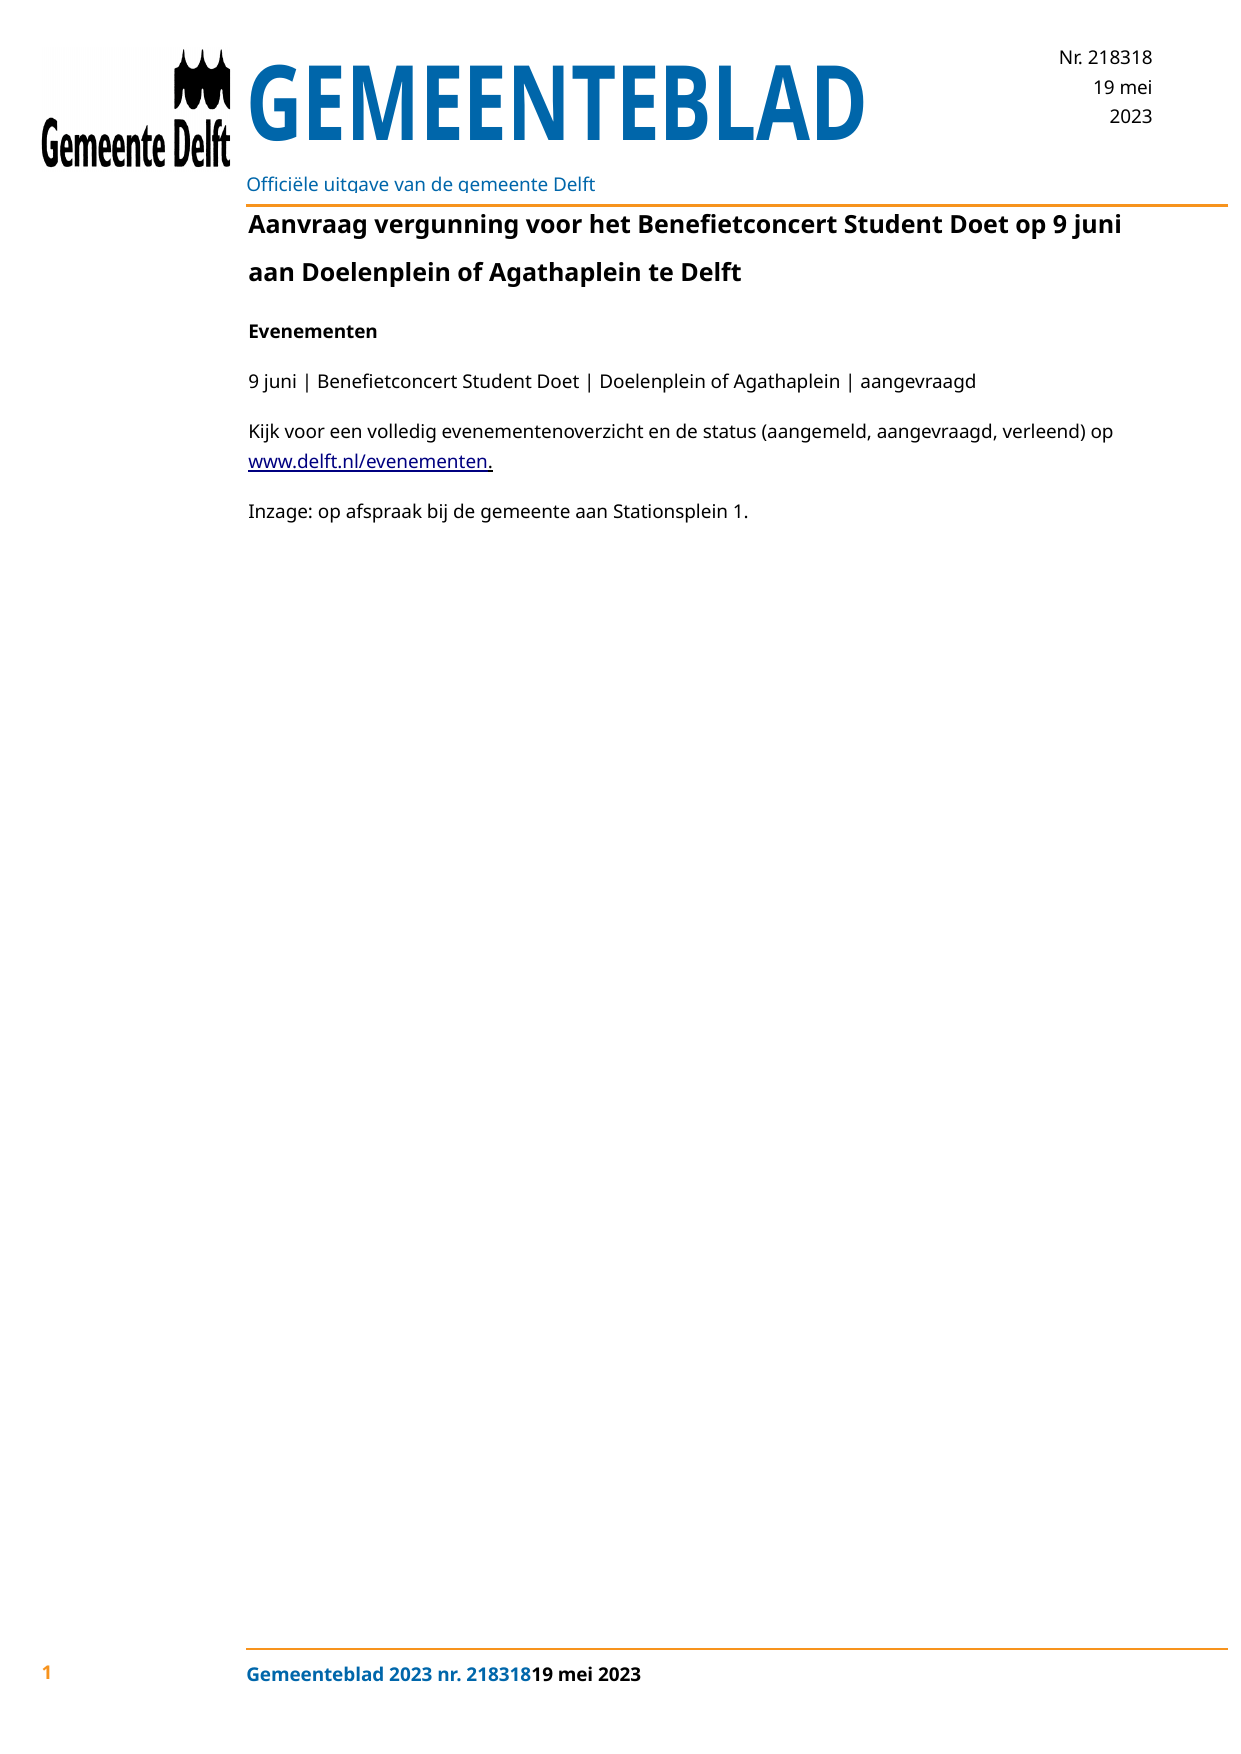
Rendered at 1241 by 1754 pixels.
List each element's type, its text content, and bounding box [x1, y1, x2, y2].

picture [41, 47, 231, 172]
text Evenementen [248, 318, 1152, 344]
text Kijk voor een volledig evenementenoverzicht en de status (aangemeld, aangevraagd, verleend) op www.delft.nl/evenementen. [248, 419, 1152, 474]
text Aanvraag vergunning voor het Benefietconcert Student Doet op 9 juni aan Doelenplein of Agathaplein te Delft [248, 207, 1152, 288]
text 9 juni | Benefietconcert Student Doet | Doelenplein of Agathaplein | aangevraagd [248, 368, 1152, 394]
text Inzage: op afspraak bij de gemeente aan Stationsplein 1. [248, 499, 1152, 524]
